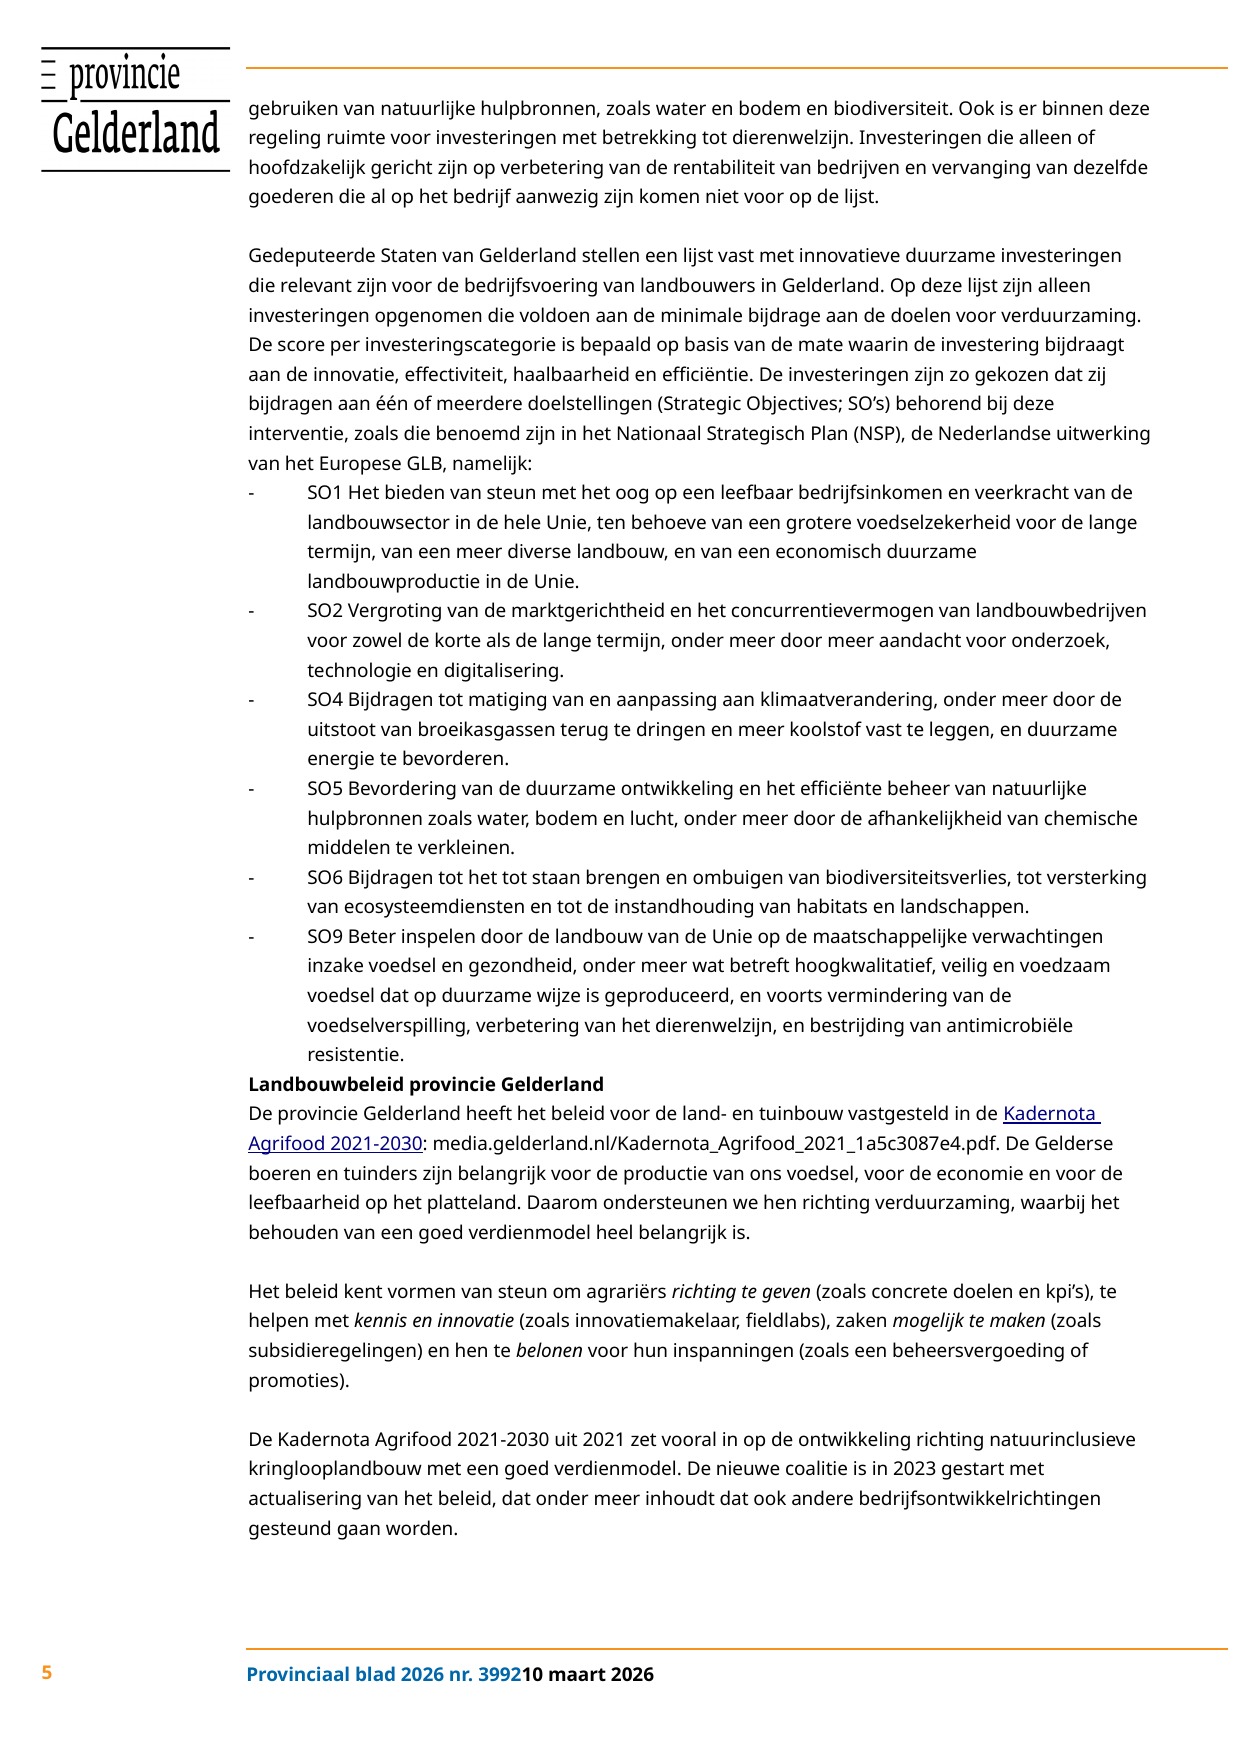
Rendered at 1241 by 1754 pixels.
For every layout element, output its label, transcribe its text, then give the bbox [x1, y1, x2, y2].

list SO6 Bijdragen tot het tot staan brengen en ombuigen van biodiversiteitsverlies, tot versterking van ecosysteemdiensten en tot de instandhouding van habitats en landschappen. [248, 864, 1152, 919]
list SO9 Beter inspelen door de landbouw van de Unie op de maatschappelijke verwachtingen inzake voedsel en gezondheid, onder meer wat betreft hoogkwalitatief, veilig en voedzaam voedsel dat op duurzame wijze is geproduceerd, en voorts vermindering van de voedselverspilling, verbetering van het dierenwelzijn, en bestrijding van antimicrobiële resistentie. [248, 923, 1152, 1067]
list SO5 Bevordering van de duurzame ontwikkeling en het efficiënte beheer van natuurlijke hulpbronnen zoals water, bodem en lucht, onder meer door de afhankelijkheid van chemische middelen te verkleinen. [248, 775, 1152, 860]
text Landbouwbeleid provincie Gelderland [248, 1071, 1152, 1097]
list SO1 Het bieden van steun met het oog op een leefbaar bedrijfsinkomen en veerkracht van de landbouwsector in de hele Unie, ten behoeve van een grotere voedselzekerheid voor de lange termijn, van een meer diverse landbouw, en van een economisch duurzame landbouwproductie in de Unie. [248, 479, 1152, 594]
list SO4 Bijdragen tot matiging van en aanpassing aan klimaatverandering, onder meer door de uitstoot van broeikasgassen terug te dringen en meer koolstof vast te leggen, en duurzame energie te bevorderen. [248, 686, 1152, 771]
list SO2 Vergroting van de marktgerichtheid en het concurrentievermogen van landbouwbedrijven voor zowel de korte als de lange termijn, onder meer door meer aandacht voor onderzoek, technologie en digitalisering. [248, 598, 1152, 683]
text Het beleid kent vormen van steun om agrariërs richting te geven (zoals concrete doelen en kpi’s), te helpen met kennis en innovatie (zoals innovatiemakelaar, fieldlabs), zaken mogelijk te maken (zoals subsidieregelingen) en hen te belonen voor hun inspanningen (zoals een beheersvergoeding of promoties). [248, 1278, 1152, 1393]
text gebruiken van natuurlijke hulpbronnen, zoals water en bodem en biodiversiteit. Ook is er binnen deze regeling ruimte voor investeringen met betrekking tot dierenwelzijn. Investeringen die alleen of hoofdzakelijk gericht zijn op verbetering van de rentabiliteit van bedrijven en vervanging van dezelfde goederen die al op het bedrijf aanwezig zijn komen niet voor op de lijst. [248, 95, 1152, 209]
text Gedeputeerde Staten van Gelderland stellen een lijst vast met innovatieve duurzame investeringen die relevant zijn voor de bedrijfsvoering van landbouwers in Gelderland. Op deze lijst zijn alleen investeringen opgenomen die voldoen aan de minimale bijdrage aan de doelen voor verduurzaming. De score per investeringscategorie is bepaald op basis van de mate waarin de investering bijdraagt aan de innovatie, effectiviteit, haalbaarheid en efficiëntie. De investeringen zijn zo gekozen dat zij bijdragen aan één of meerdere doelstellingen (Strategic Objectives; SO’s) behorend bij deze interventie, zoals die benoemd zijn in het Nationaal Strategisch Plan (NSP), de Nederlandse uitwerking van het Europese GLB, namelijk: [248, 243, 1152, 476]
text De Kadernota Agrifood 2021-2030 uit 2021 zet vooral in op de ontwikkeling richting natuurinclusieve kringlooplandbouw met een goed verdienmodel. De nieuwe coalitie is in 2023 gestart met actualisering van het beleid, dat onder meer inhoudt dat ook andere bedrijfsontwikkelrichtingen gesteund gaan worden. [248, 1426, 1152, 1541]
text De provincie Gelderland heeft het beleid voor de land- en tuinbouw vastgesteld in de Kadernota Agrifood 2021-2030: media.gelderland.nl/Kadernota_Agrifood_2021_1a5c3087e4.pdf. De Gelderse boeren en tuinders zijn belangrijk voor de productie van ons voedsel, voor de economie en voor de leefbaarheid op het platteland. Daarom ondersteunen we hen richting verduurzaming, waarbij het behouden van een goed verdienmodel heel belangrijk is. [248, 1101, 1152, 1245]
picture [41, 47, 231, 172]
